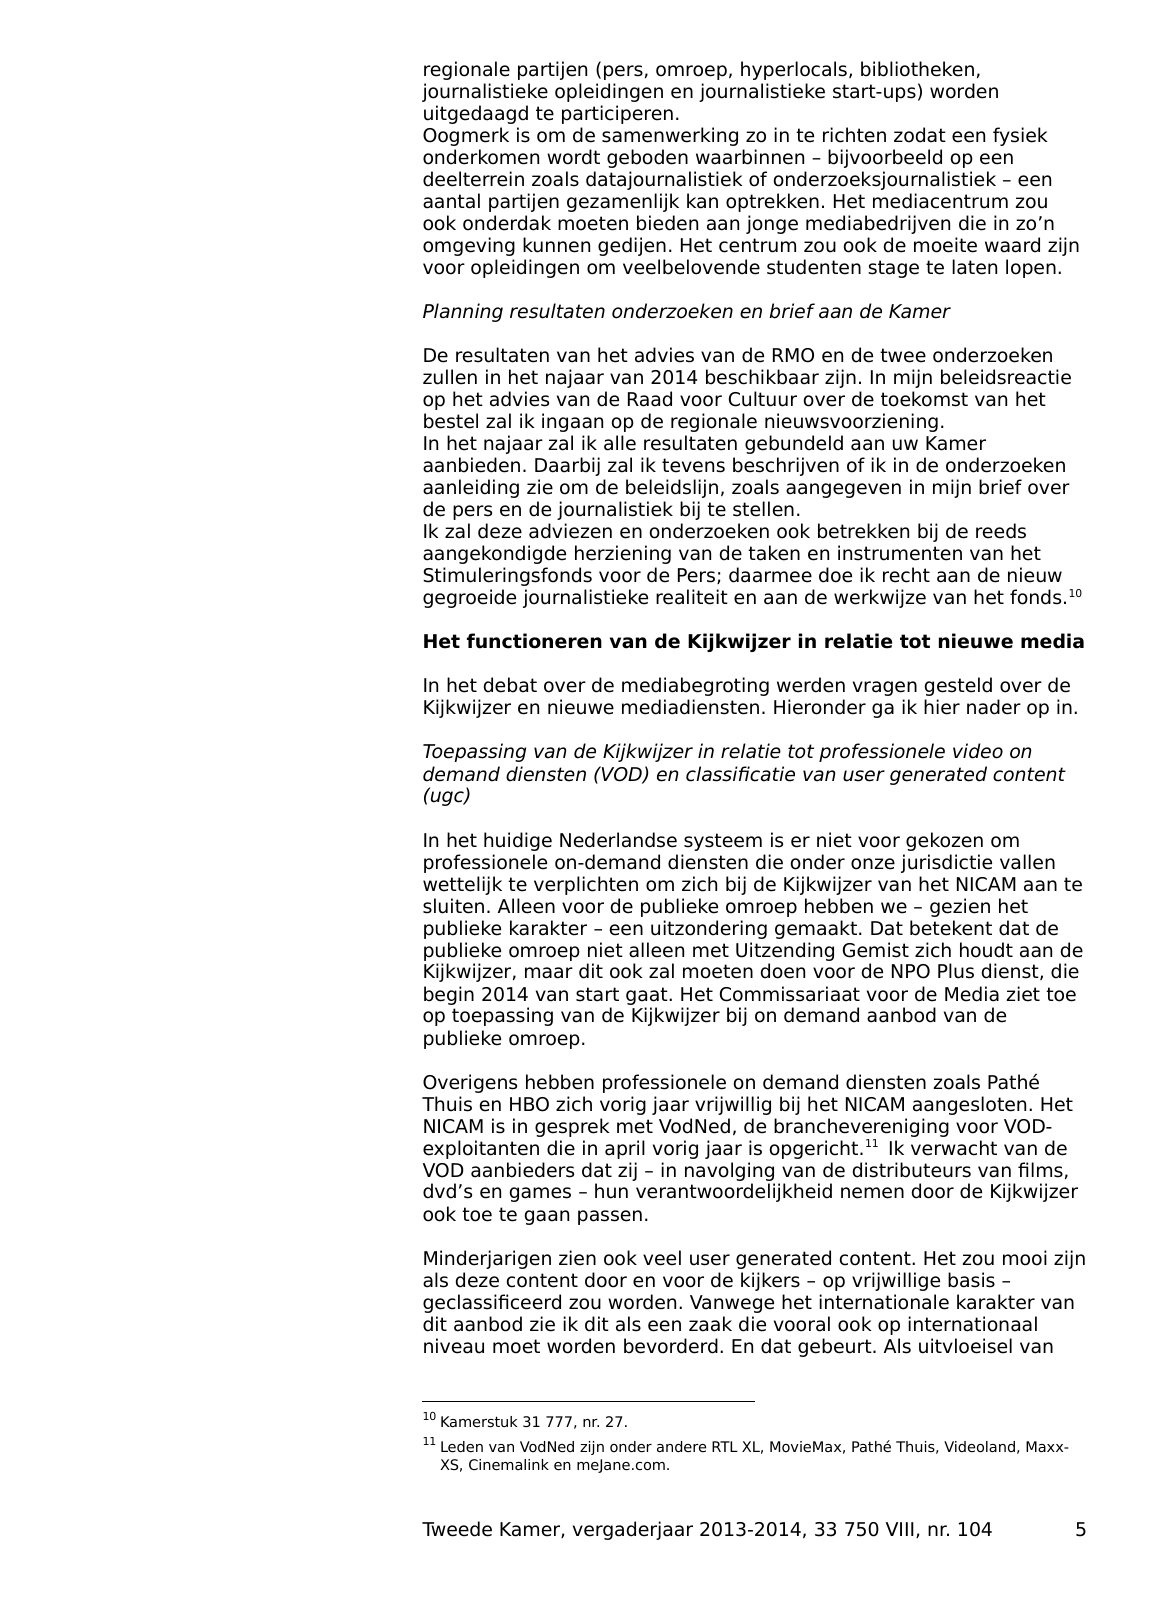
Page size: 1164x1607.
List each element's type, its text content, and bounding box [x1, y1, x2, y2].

text Minderjarigen zien ook veel user generated content. Het zou mooi zijn als deze content door en voor de kijkers – op vrijwillige basis – geclassificeerd zou worden. Vanwege het internationale karakter van dit aanbod zie ik dit als een zaak die vooral ook op internationaal niveau moet worden bevorderd. En dat gebeurt. Als uitvloeisel van [422, 1248, 1087, 1357]
text Overigens hebben professionele on demand diensten zoals Pathé Thuis en HBO zich vorig jaar vrijwillig bij het NICAM aangesloten. Het NICAM is in gesprek met VodNed, de branchevereniging voor VOD-exploitanten die in april vorig jaar is opgericht. Ik verwacht van de VOD aanbieders dat zij – in navolging van de distributeurs van films, dvd’s en games – hun verantwoordelijkheid nemen door de Kijkwijzer ook toe te gaan passen. [422, 1072, 1087, 1225]
text De resultaten van het advies van de RMO en de twee onderzoeken zullen in het najaar van 2014 beschikbaar zijn. In mijn beleidsreactie op het advies van de Raad voor Cultuur over de toekomst van het bestel zal ik ingaan op de regionale nieuwsvoorziening. [422, 345, 1087, 433]
subtitle Planning resultaten onderzoeken en brief aan de Kamer [422, 301, 1087, 323]
text Kamerstuk 31 777, nr. 27. [422, 1410, 1087, 1432]
subtitle Het functioneren van de Kijkwijzer in relatie tot nieuwe media [422, 631, 1087, 653]
text Ik zal deze adviezen en onderzoeken ook betrekken bij de reeds aangekondigde herziening van de taken en instrumenten van het Stimuleringsfonds voor de Pers; daarmee doe ik recht aan de nieuw gegroeide journalistieke realiteit en aan de werkwijze van het fonds. [422, 521, 1087, 609]
text In het najaar zal ik alle resultaten gebundeld aan uw Kamer aanbieden. Daarbij zal ik tevens beschrijven of ik in de onderzoeken aanleiding zie om de beleidslijn, zoals aangegeven in mijn brief over de pers en de journalistiek bij te stellen. [422, 433, 1087, 521]
text Oogmerk is om de samenwerking zo in te richten zodat een fysiek onderkomen wordt geboden waarbinnen – bijvoorbeeld op een deelterrein zoals datajournalistiek of onderzoeksjournalistiek – een aantal partijen gezamenlijk kan optrekken. Het mediacentrum zou ook onderdak moeten bieden aan jonge mediabedrijven die in zo’n omgeving kunnen gedijen. Het centrum zou ook de moeite waard zijn voor opleidingen om veelbelovende studenten stage te laten lopen. [422, 125, 1087, 279]
text regionale partijen (pers, omroep, hyperlocals, bibliotheken, journalistieke opleidingen en journalistieke start-ups) worden uitgedaagd te participeren. [422, 59, 1087, 125]
subtitle Toepassing van de Kijkwijzer in relatie tot professionele video on demand diensten (VOD) en classificatie van user generated content (ugc) [422, 741, 1087, 807]
text Leden van VodNed zijn onder andere RTL XL, MovieMax, Pathé Thuis, Videoland, Maxx-XS, Cinemalink en meJane.com. [422, 1435, 1087, 1474]
text In het debat over de mediabegroting werden vragen gesteld over de Kijkwijzer en nieuwe mediadiensten. Hieronder ga ik hier nader op in. [422, 675, 1087, 719]
text In het huidige Nederlandse systeem is er niet voor gekozen om professionele on-demand diensten die onder onze jurisdictie vallen wettelijk te verplichten om zich bij de Kijkwijzer van het NICAM aan te sluiten. Alleen voor de publieke omroep hebben we – gezien het publieke karakter – een uitzondering gemaakt. Dat betekent dat de publieke omroep niet alleen met Uitzending Gemist zich houdt aan de Kijkwijzer, maar dit ook zal moeten doen voor de NPO Plus dienst, die begin 2014 van start gaat. Het Commissariaat voor de Media ziet toe op toepassing van de Kijkwijzer bij on demand aanbod van de publieke omroep. [422, 829, 1087, 1049]
